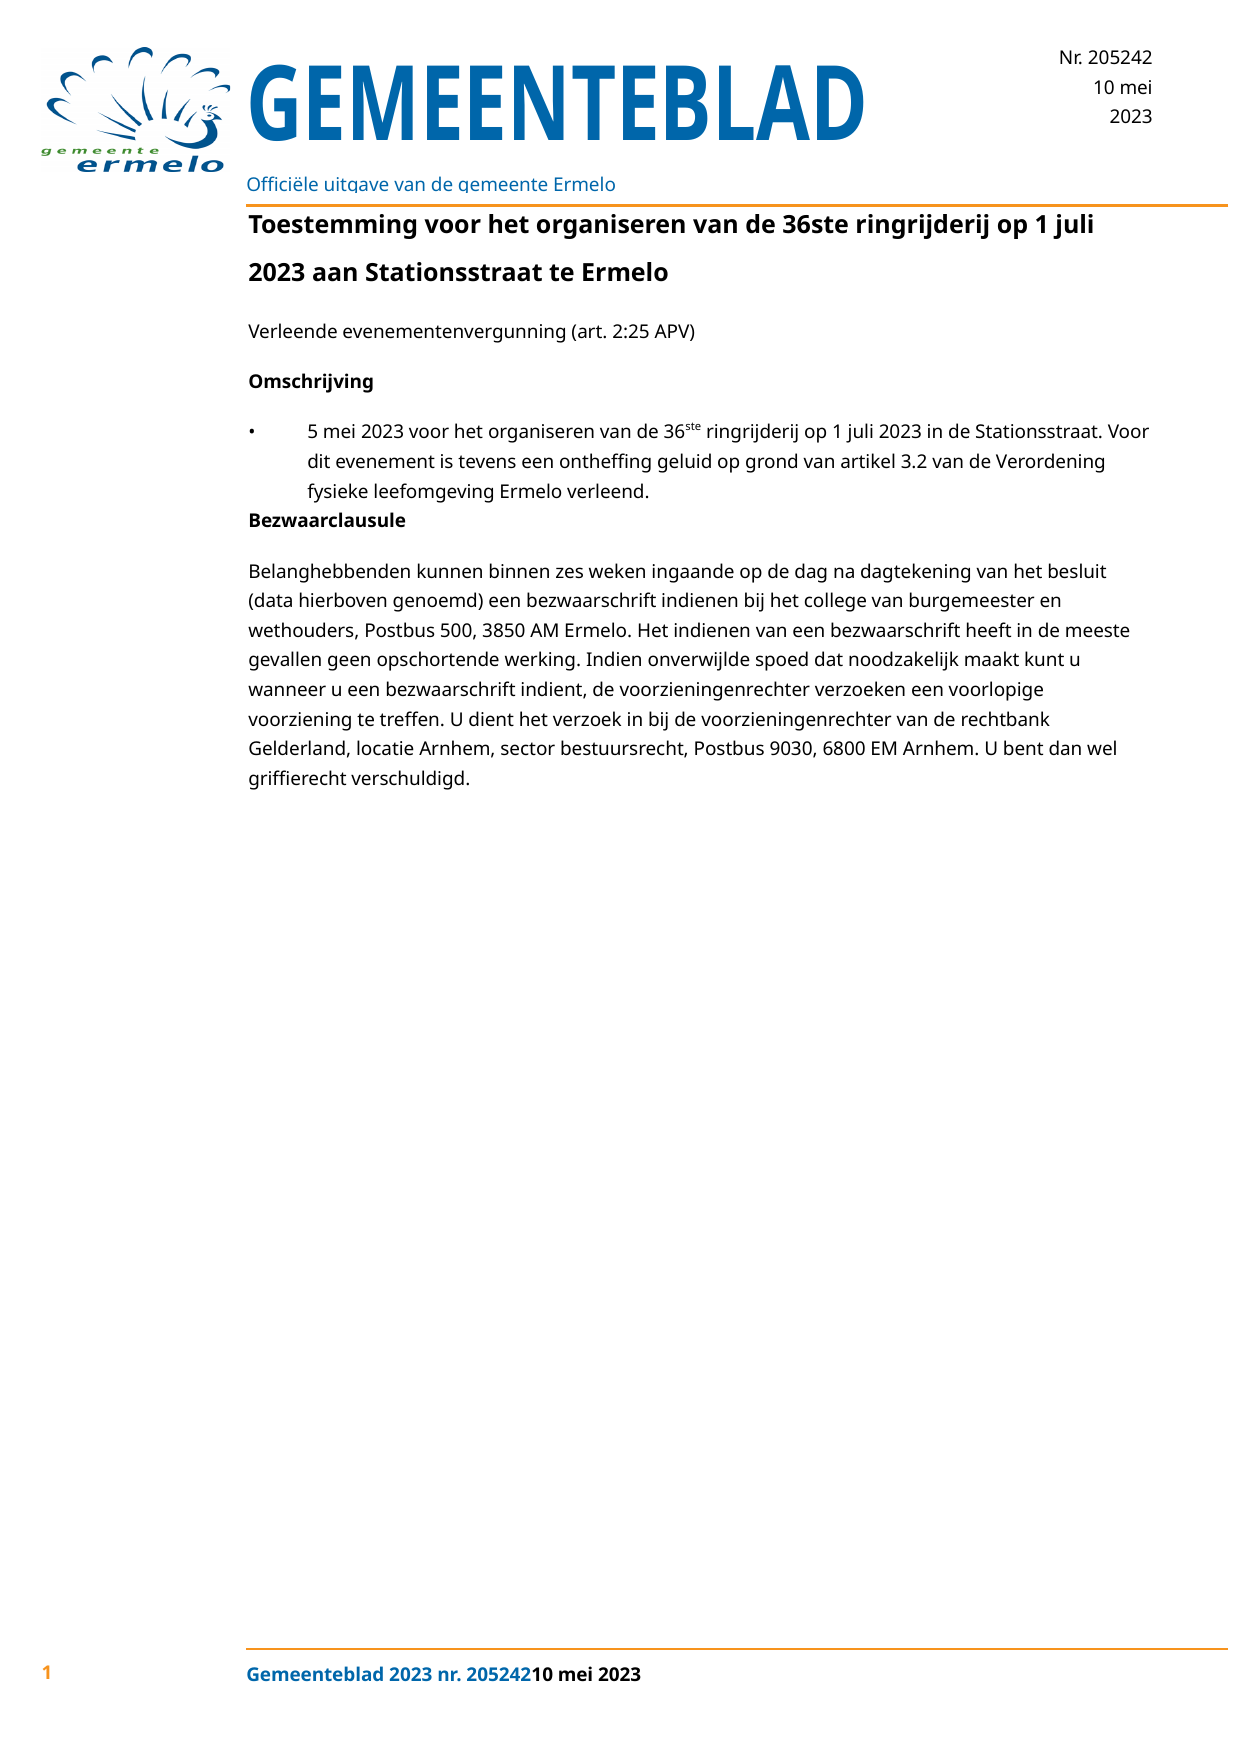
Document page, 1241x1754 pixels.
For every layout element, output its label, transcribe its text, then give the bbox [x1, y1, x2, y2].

text Belanghebbenden kunnen binnen zes weken ingaande op de dag na dagtekening van het besluit (data hierboven genoemd) een bezwaarschrift indienen bij het college van burgemeester en wethouders, Postbus 500, 3850 AM Ermelo. Het indienen van een bezwaarschrift heeft in de meeste gevallen geen opschortende werking. Indien onverwijlde spoed dat noodzakelijk maakt kunt u wanneer u een bezwaarschrift indient, de voorzieningenrechter verzoeken een voorlopige voorziening te treffen. U dient het verzoek in bij de voorzieningenrechter van de rechtbank Gelderland, locatie Arnhem, sector bestuursrecht, Postbus 9030, 6800 EM Arnhem. U bent dan wel griffierecht verschuldigd. [248, 558, 1152, 791]
list 5 mei 2023 voor het organiseren van de 36ste ringrijderij op 1 juli 2023 in de Stationsstraat. Voor dit evenement is tevens een ontheffing geluid op grond van artikel 3.2 van de Verordening fysieke leefomgeving Ermelo verleend. [248, 419, 1152, 504]
text Verleende evenementenvergunning (art. 2:25 APV) [248, 318, 1152, 344]
text Omschrijving [248, 368, 1152, 394]
text Toestemming voor het organiseren van de 36ste ringrijderij op 1 juli 2023 aan Stationsstraat te Ermelo [248, 207, 1152, 288]
text Bezwaarclausule [248, 507, 1152, 533]
picture [41, 47, 231, 172]
